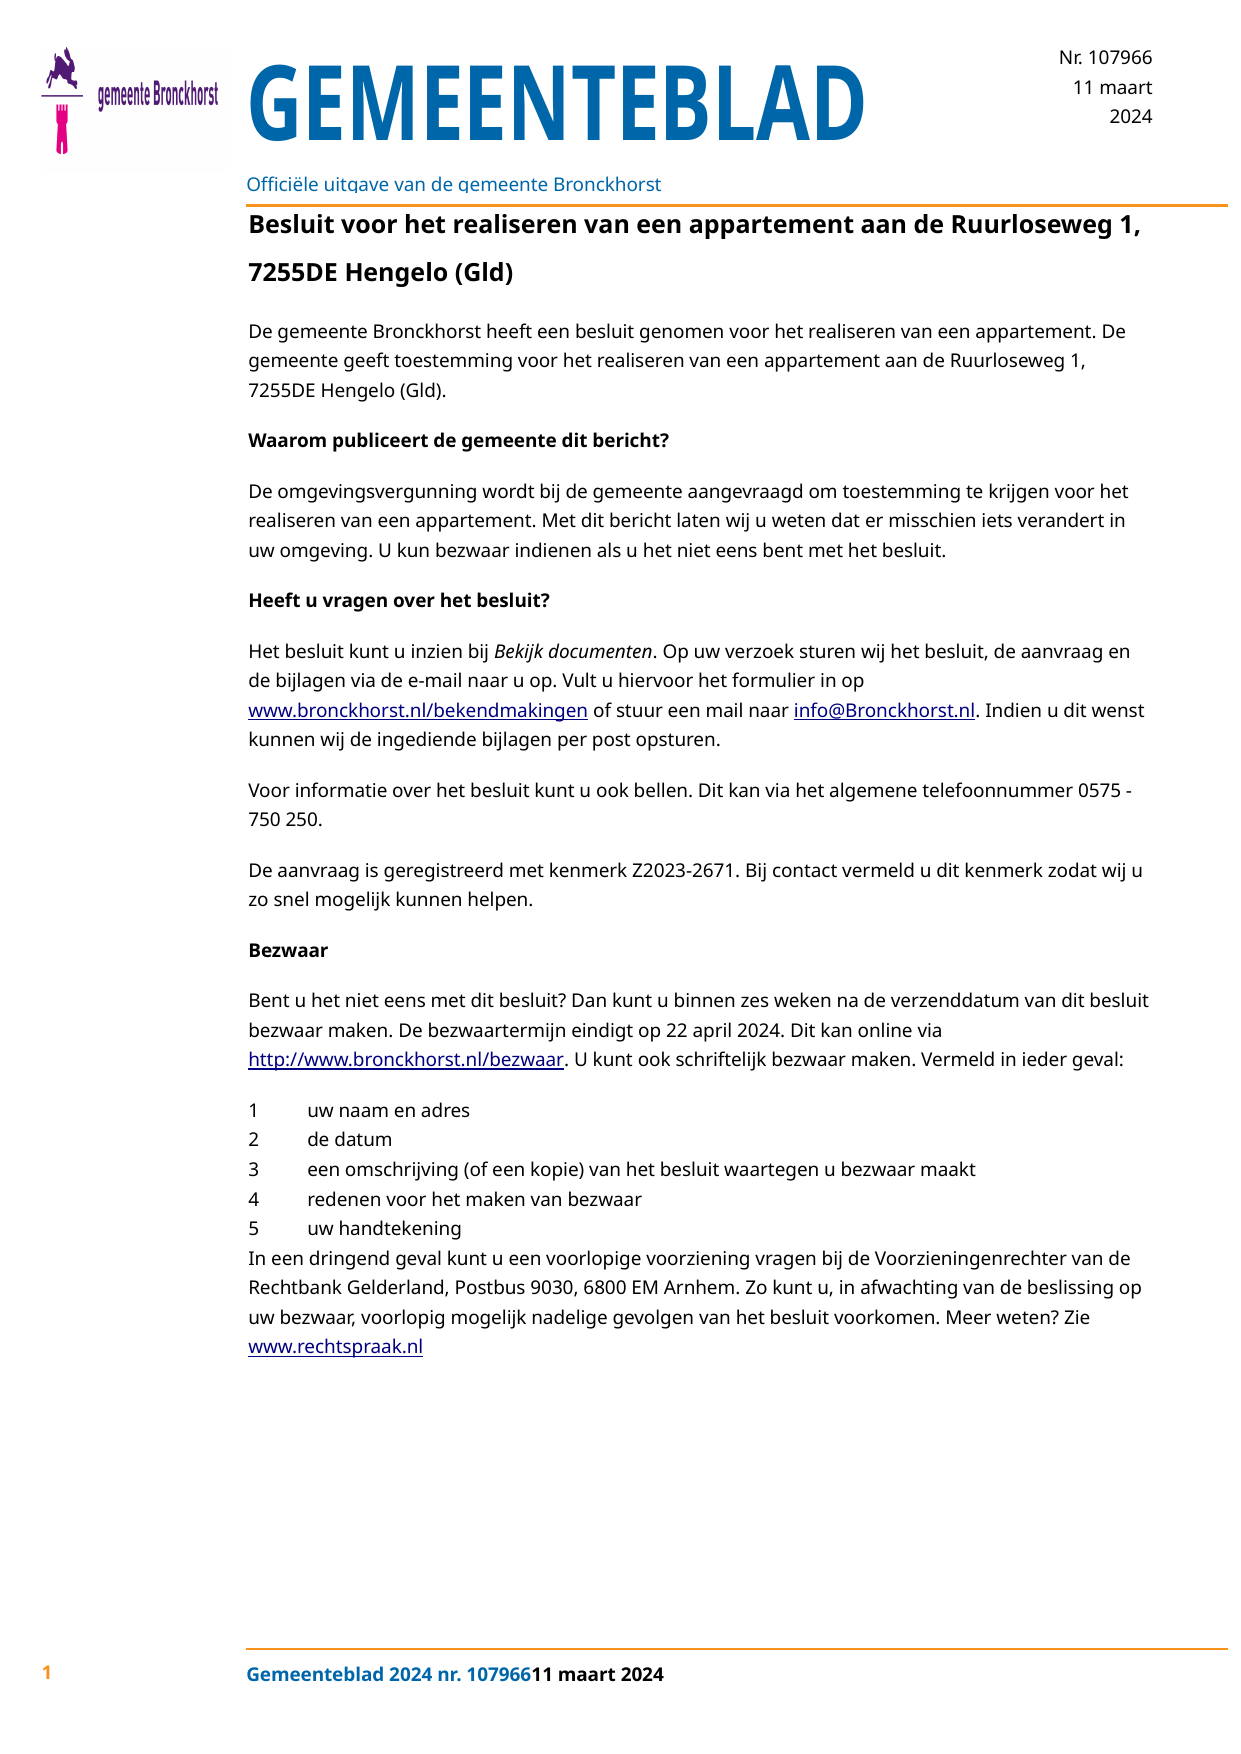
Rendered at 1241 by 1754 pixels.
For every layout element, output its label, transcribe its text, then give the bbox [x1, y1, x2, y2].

text De gemeente Bronckhorst heeft een besluit genomen voor het realiseren van een appartement. De gemeente geeft toestemming voor het realiseren van een appartement aan de Ruurloseweg 1, 7255DE Hengelo (Gld). [248, 318, 1152, 403]
text In een dringend geval kunt u een voorlopige voorziening vragen bij de Voorzieningenrechter van de Rechtbank Gelderland, Postbus 9030, 6800 EM Arnhem. Zo kunt u, in afwachting van de beslissing op uw bezwaar, voorlopig mogelijk nadelige gevolgen van het besluit voorkomen. Meer weten? Zie www.rechtspraak.nl [248, 1245, 1152, 1359]
list uw handtekening [248, 1215, 1152, 1241]
text De omgevingsvergunning wordt bij de gemeente aangevraagd om toestemming te krijgen voor het realiseren van een appartement. Met dit bericht laten wij u weten dat er misschien iets verandert in uw omgeving. U kun bezwaar indienen als u het niet eens bent met het besluit. [248, 478, 1152, 563]
list redenen voor het maken van bezwaar [248, 1186, 1152, 1212]
list een omschrijving (of een kopie) van het besluit waartegen u bezwaar maakt [248, 1156, 1152, 1182]
text Voor informatie over het besluit kunt u ook bellen. Dit kan via het algemene telefoonnummer 0575 - 750 250. [248, 777, 1152, 832]
text Het besluit kunt u inzien bij Bekijk documenten. Op uw verzoek sturen wij het besluit, de aanvraag en de bijlagen via de e-mail naar u op. Vult u hiervoor het formulier in op www.bronckhorst.nl/bekendmakingen of stuur een mail naar info@Bronckhorst.nl. Indien u dit wenst kunnen wij de ingediende bijlagen per post opsturen. [248, 638, 1152, 752]
text Heeft u vragen over het besluit? [248, 587, 1152, 613]
picture [41, 47, 231, 172]
list de datum [248, 1127, 1152, 1152]
text Waarom publiceert de gemeente dit bericht? [248, 427, 1152, 453]
list uw naam en adres [248, 1097, 1152, 1123]
text Bent u het niet eens met dit besluit? Dan kunt u binnen zes weken na de verzenddatum van dit besluit bezwaar maken. De bezwaartermijn eindigt op 22 april 2024. Dit kan online via http://www.bronckhorst.nl/bezwaar. U kunt ook schriftelijk bezwaar maken. Vermeld in ieder geval: [248, 987, 1152, 1072]
text Bezwaar [248, 937, 1152, 963]
text Besluit voor het realiseren van een appartement aan de Ruurloseweg 1, 7255DE Hengelo (Gld) [248, 207, 1152, 288]
text De aanvraag is geregistreerd met kenmerk Z2023-2671. Bij contact vermeld u dit kenmerk zodat wij u zo snel mogelijk kunnen helpen. [248, 857, 1152, 912]
